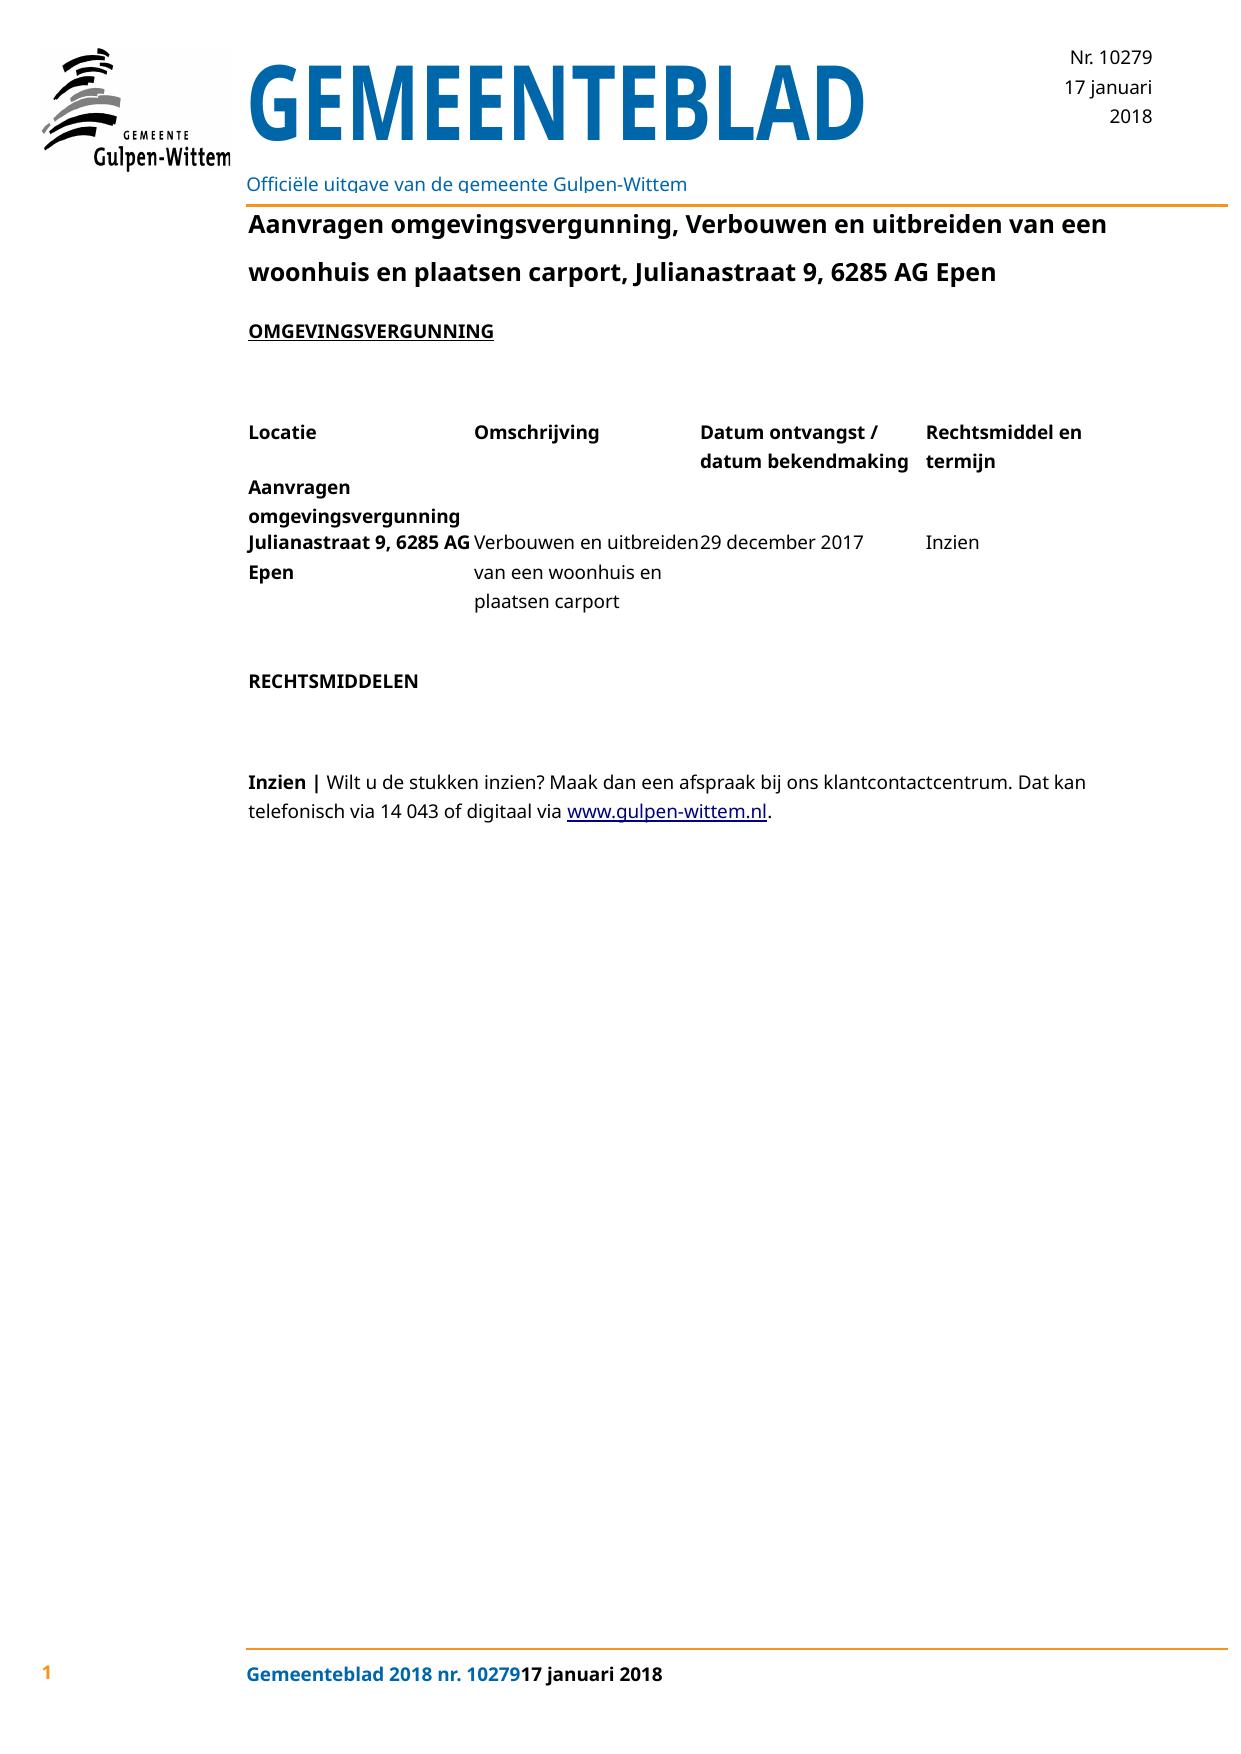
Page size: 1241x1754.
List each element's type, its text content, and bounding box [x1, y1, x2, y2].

text Aanvragen omgevingsvergunning, Verbouwen en uitbreiden van een woonhuis en plaatsen carport, Julianastraat 9, 6285 AG Epen [248, 207, 1152, 288]
text OMGEVINGSVERGUNNING [248, 318, 1152, 344]
table_cell 29 december 2017 [700, 530, 926, 614]
table_cell Julianastraat 9, 6285 AG Epen [248, 530, 474, 614]
picture [41, 47, 231, 172]
table_cell [474, 474, 700, 529]
table_cell Aanvragen omgevingsvergunning [248, 474, 474, 529]
table_header Locatie [248, 419, 474, 474]
table_header Datum ontvangst / datum bekendmaking [700, 419, 926, 474]
text RECHTSMIDDELEN [248, 668, 1152, 694]
table_cell [926, 474, 1152, 529]
text Inzien | Wilt u de stukken inzien? Maak dan een afspraak bij ons klantcontactcentrum. Dat kan telefonisch via 14 043 of digitaal via www.gulpen-wittem.nl. [248, 769, 1152, 824]
table_cell Inzien [926, 530, 1152, 614]
table_header Rechtsmiddel en termijn [926, 419, 1152, 474]
table_header Omschrijving [474, 419, 700, 474]
table_cell Verbouwen en uitbreiden van een woonhuis en plaatsen carport [474, 530, 700, 614]
table_cell [700, 474, 926, 529]
